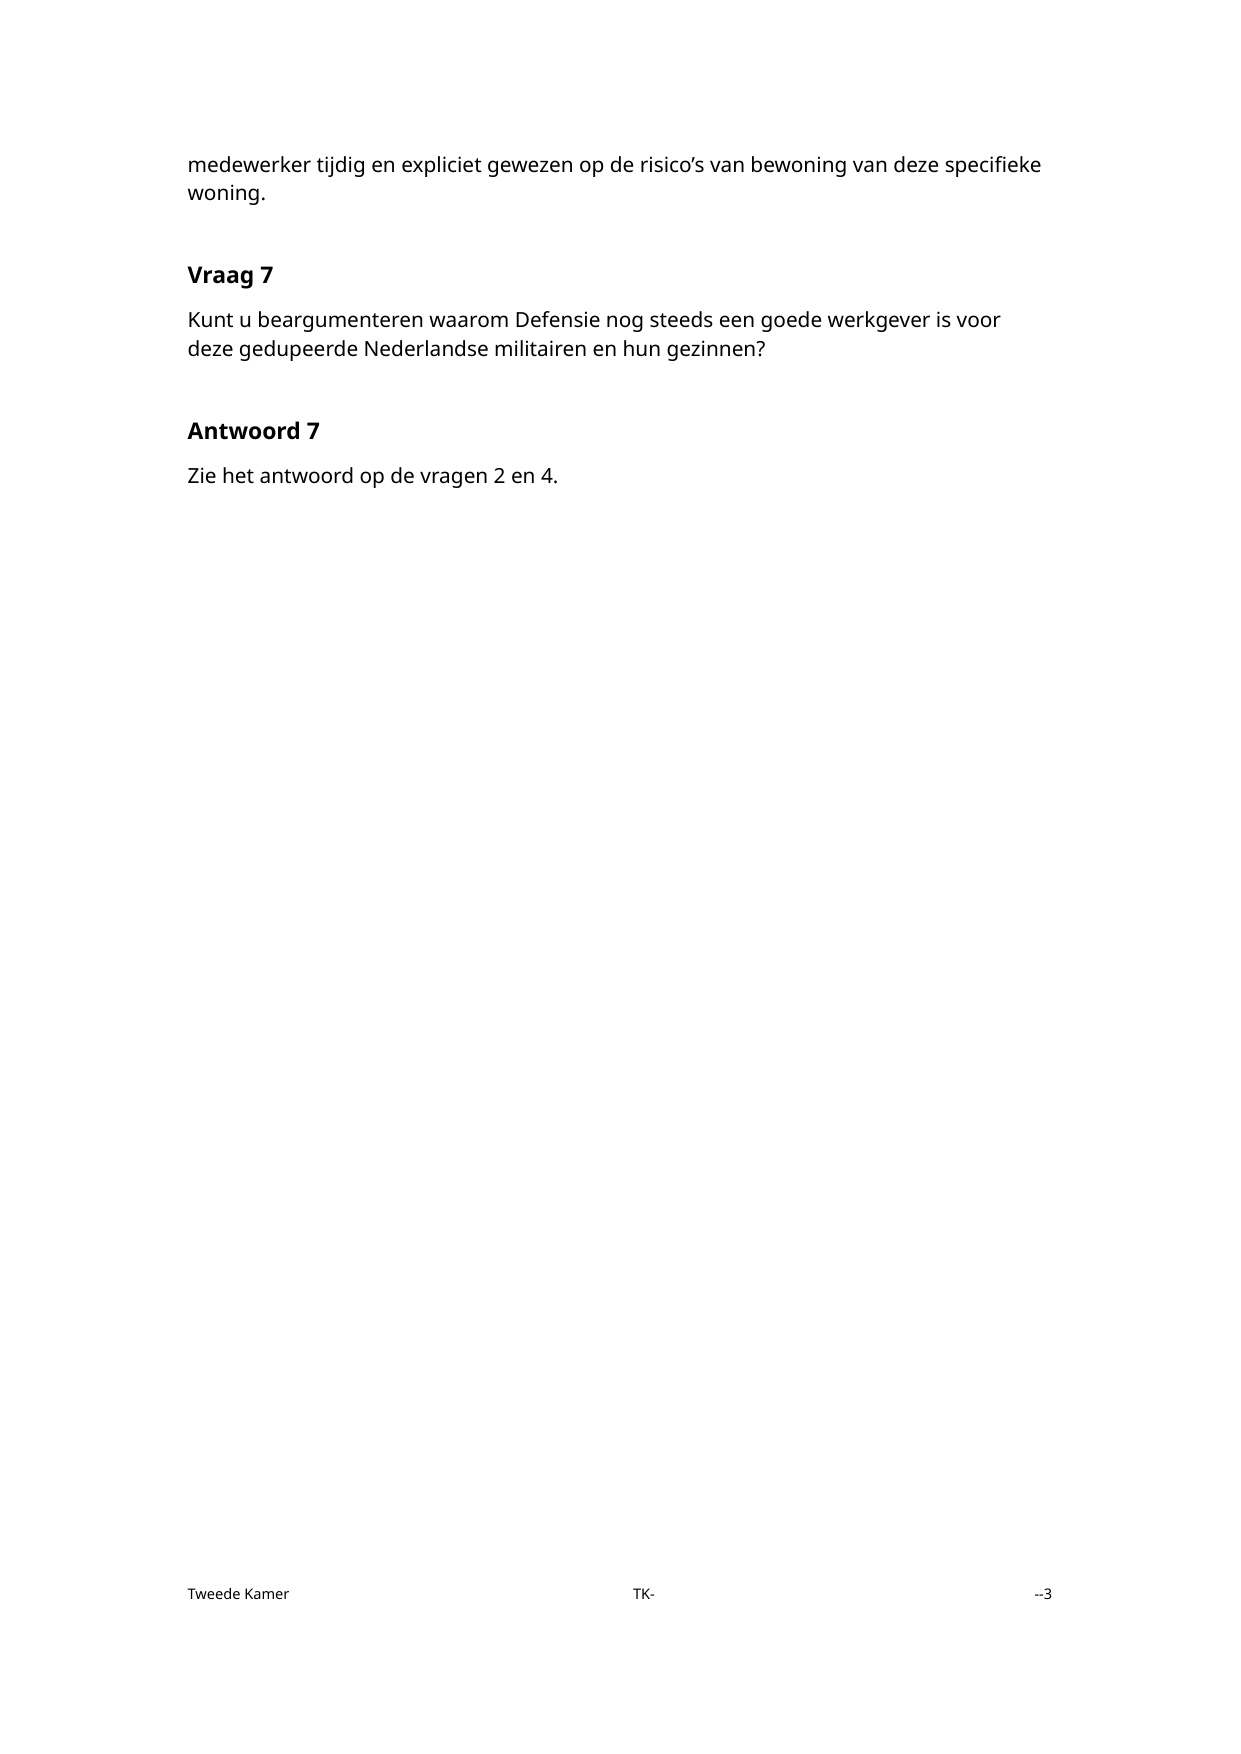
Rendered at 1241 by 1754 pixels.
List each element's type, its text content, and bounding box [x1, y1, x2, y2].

subtitle Vraag 7 [187, 259, 1053, 291]
subtitle Antwoord 7 [187, 415, 1053, 446]
text medewerker tijdig en expliciet gewezen op de risico’s van bewoning van deze specifieke woning. [187, 150, 1053, 207]
text Zie het antwoord op de vragen 2 en 4. [187, 461, 1053, 490]
text Kunt u beargumenteren waarom Defensie nog steeds een goede werkgever is voor deze gedupeerde Nederlandse militairen en hun gezinnen? [187, 306, 1053, 362]
